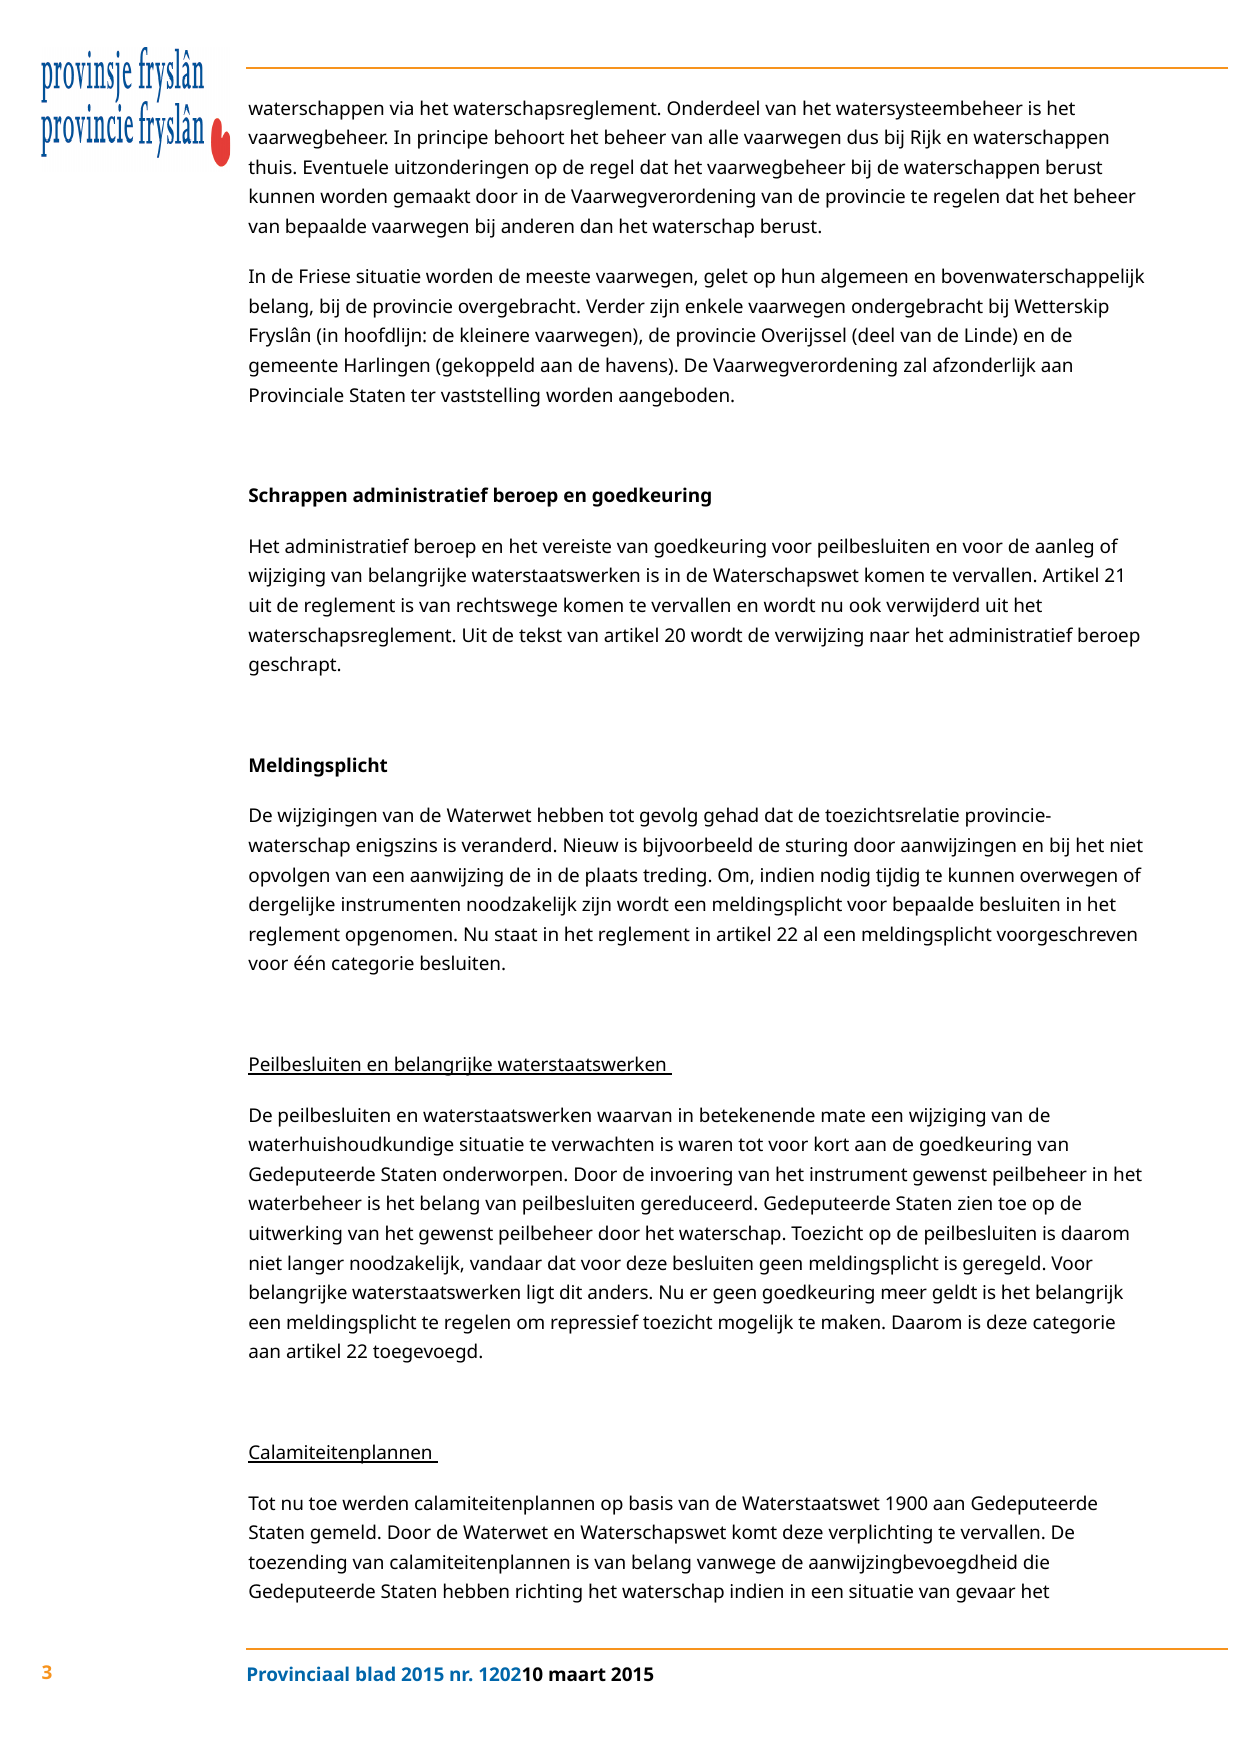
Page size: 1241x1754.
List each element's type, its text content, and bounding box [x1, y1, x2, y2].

text In de Friese situatie worden de meeste vaarwegen, gelet op hun algemeen en bovenwaterschappelijk belang, bij de provincie overgebracht. Verder zijn enkele vaarwegen ondergebracht bij Wetterskip Fryslân (in hoofdlijn: de kleinere vaarwegen), de provincie Overijssel (deel van de Linde) en de gemeente Harlingen (gekoppeld aan de havens). De Vaarwegverordening zal afzonderlijk aan Provinciale Staten ter vaststelling worden aangeboden. [248, 263, 1152, 408]
text Peilbesluiten en belangrijke waterstaatswerken [248, 1051, 1152, 1077]
text Het administratief beroep en het vereiste van goedkeuring voor peilbesluiten en voor de aanleg of wijziging van belangrijke waterstaatswerken is in de Waterschapswet komen te vervallen. Artikel 21 uit de reglement is van rechtswege komen te vervallen en wordt nu ook verwijderd uit het waterschapsreglement. Uit de tekst van artikel 20 wordt de verwijzing naar het administratief beroep geschrapt. [248, 533, 1152, 677]
text Meldingsplicht [248, 752, 1152, 778]
text De wijzigingen van de Waterwet hebben tot gevolg gehad dat de toezichtsrelatie provincie-waterschap enigszins is veranderd. Nieuw is bijvoorbeeld de sturing door aanwijzingen en bij het niet opvolgen van een aanwijzing de in de plaats treding. Om, indien nodig tijdig te kunnen overwegen of dergelijke instrumenten noodzakelijk zijn wordt een meldingsplicht voor bepaalde besluiten in het reglement opgenomen. Nu staat in het reglement in artikel 22 al een meldingsplicht voorgeschreven voor één categorie besluiten. [248, 803, 1152, 976]
text Calamiteitenplannen [248, 1439, 1152, 1465]
text Tot nu toe werden calamiteitenplannen op basis van de Waterstaatswet 1900 aan Gedeputeerde Staten gemeld. Door de Waterwet en Waterschapswet komt deze verplichting te vervallen. De toezending van calamiteitenplannen is van belang vanwege de aanwijzingbevoegdheid die Gedeputeerde Staten hebben richting het waterschap indien in een situatie van gevaar het [248, 1490, 1152, 1604]
text Schrappen administratief beroep en goedkeuring [248, 483, 1152, 508]
text waterschappen via het waterschapsreglement. Onderdeel van het watersysteembeheer is het vaarwegbeheer. In principe behoort het beheer van alle vaarwegen dus bij Rijk en waterschappen thuis. Eventuele uitzonderingen op de regel dat het vaarwegbeheer bij de waterschappen berust kunnen worden gemaakt door in de Vaarwegverordening van de provincie te regelen dat het beheer van bepaalde vaarwegen bij anderen dan het waterschap berust. [248, 95, 1152, 239]
picture [41, 47, 231, 172]
text De peilbesluiten en waterstaatswerken waarvan in betekenende mate een wijziging van de waterhuishoudkundige situatie te verwachten is waren tot voor kort aan de goedkeuring van Gedeputeerde Staten onderworpen. Door de invoering van het instrument gewenst peilbeheer in het waterbeheer is het belang van peilbesluiten gereduceerd. Gedeputeerde Staten zien toe op de uitwerking van het gewenst peilbeheer door het waterschap. Toezicht op de peilbesluiten is daarom niet langer noodzakelijk, vandaar dat voor deze besluiten geen meldingsplicht is geregeld. Voor belangrijke waterstaatswerken ligt dit anders. Nu er geen goedkeuring meer geldt is het belangrijk een meldingsplicht te regelen om repressief toezicht mogelijk te maken. Daarom is deze categorie aan artikel 22 toegevoegd. [248, 1102, 1152, 1364]
